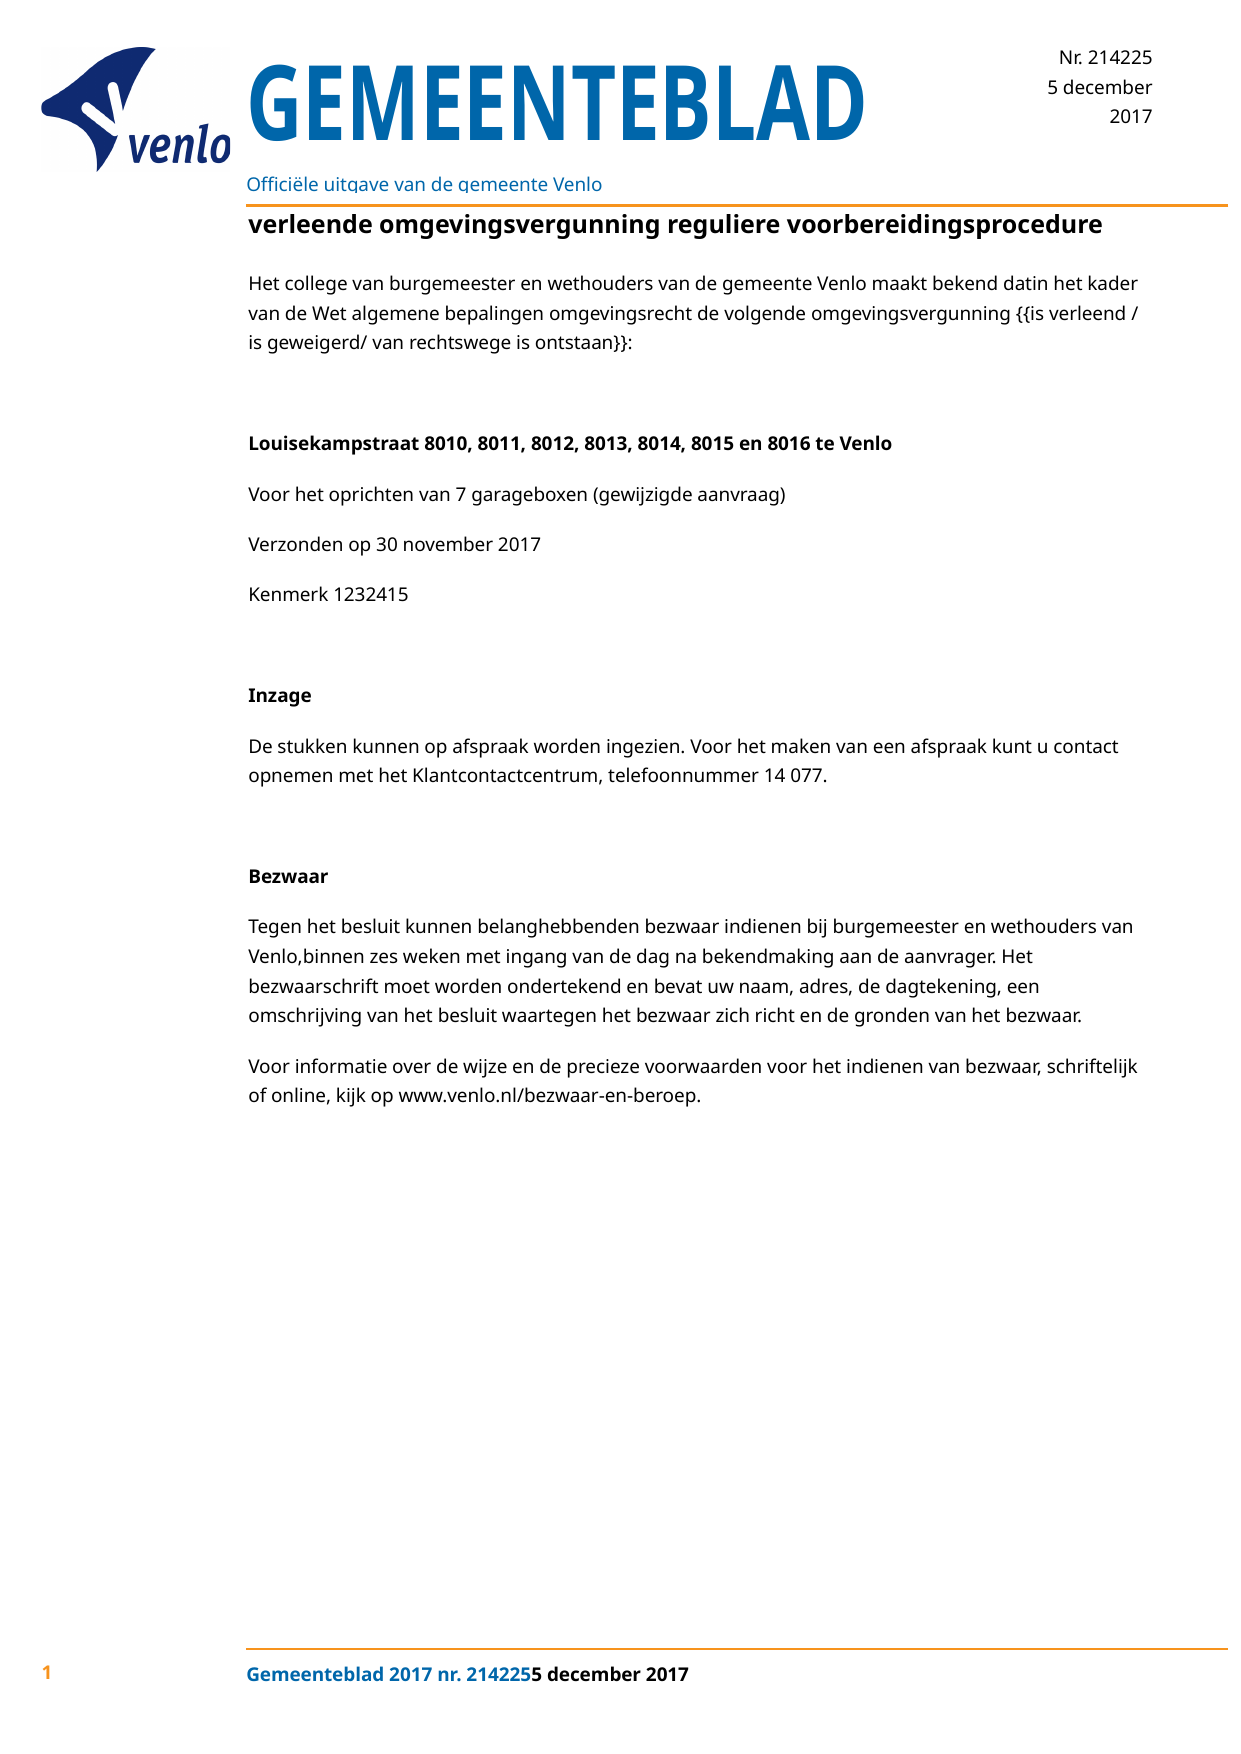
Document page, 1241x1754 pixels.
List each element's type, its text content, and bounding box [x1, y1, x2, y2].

text Voor het oprichten van 7 garageboxen (gewijzigde aanvraag) [248, 481, 1152, 506]
text Kenmerk 1232415 [248, 582, 1152, 607]
text Bezwaar [248, 863, 1152, 889]
text Louisekampstraat 8010, 8011, 8012, 8013, 8014, 8015 en 8016 te Venlo [248, 430, 1152, 456]
text Inzage [248, 682, 1152, 708]
text Het college van burgemeester en wethouders van de gemeente Venlo maakt bekend datin het kader van de Wet algemene bepalingen omgevingsrecht de volgende omgevingsvergunning {{is verleend / is geweigerd/ van rechtswege is ontstaan}}: [248, 270, 1152, 355]
text verleende omgevingsvergunning reguliere voorbereidingsprocedure [248, 207, 1152, 241]
picture [41, 47, 231, 172]
text De stukken kunnen op afspraak worden ingezien. Voor het maken van een afspraak kunt u contact opnemen met het Klantcontactcentrum, telefoonnummer 14 077. [248, 733, 1152, 788]
text Tegen het besluit kunnen belanghebbenden bezwaar indienen bij burgemeester en wethouders van Venlo,binnen zes weken met ingang van de dag na bekendmaking aan de aanvrager. Het bezwaarschrift moet worden ondertekend en bevat uw naam, adres, de dagtekening, een omschrijving van het besluit waartegen het bezwaar zich richt en de gronden van het bezwaar. [248, 914, 1152, 1028]
text Verzonden op 30 november 2017 [248, 531, 1152, 557]
text Voor informatie over de wijze en de precieze voorwaarden voor het indienen van bezwaar, schriftelijk of online, kijk op www.venlo.nl/bezwaar-en-beroep. [248, 1053, 1152, 1108]
